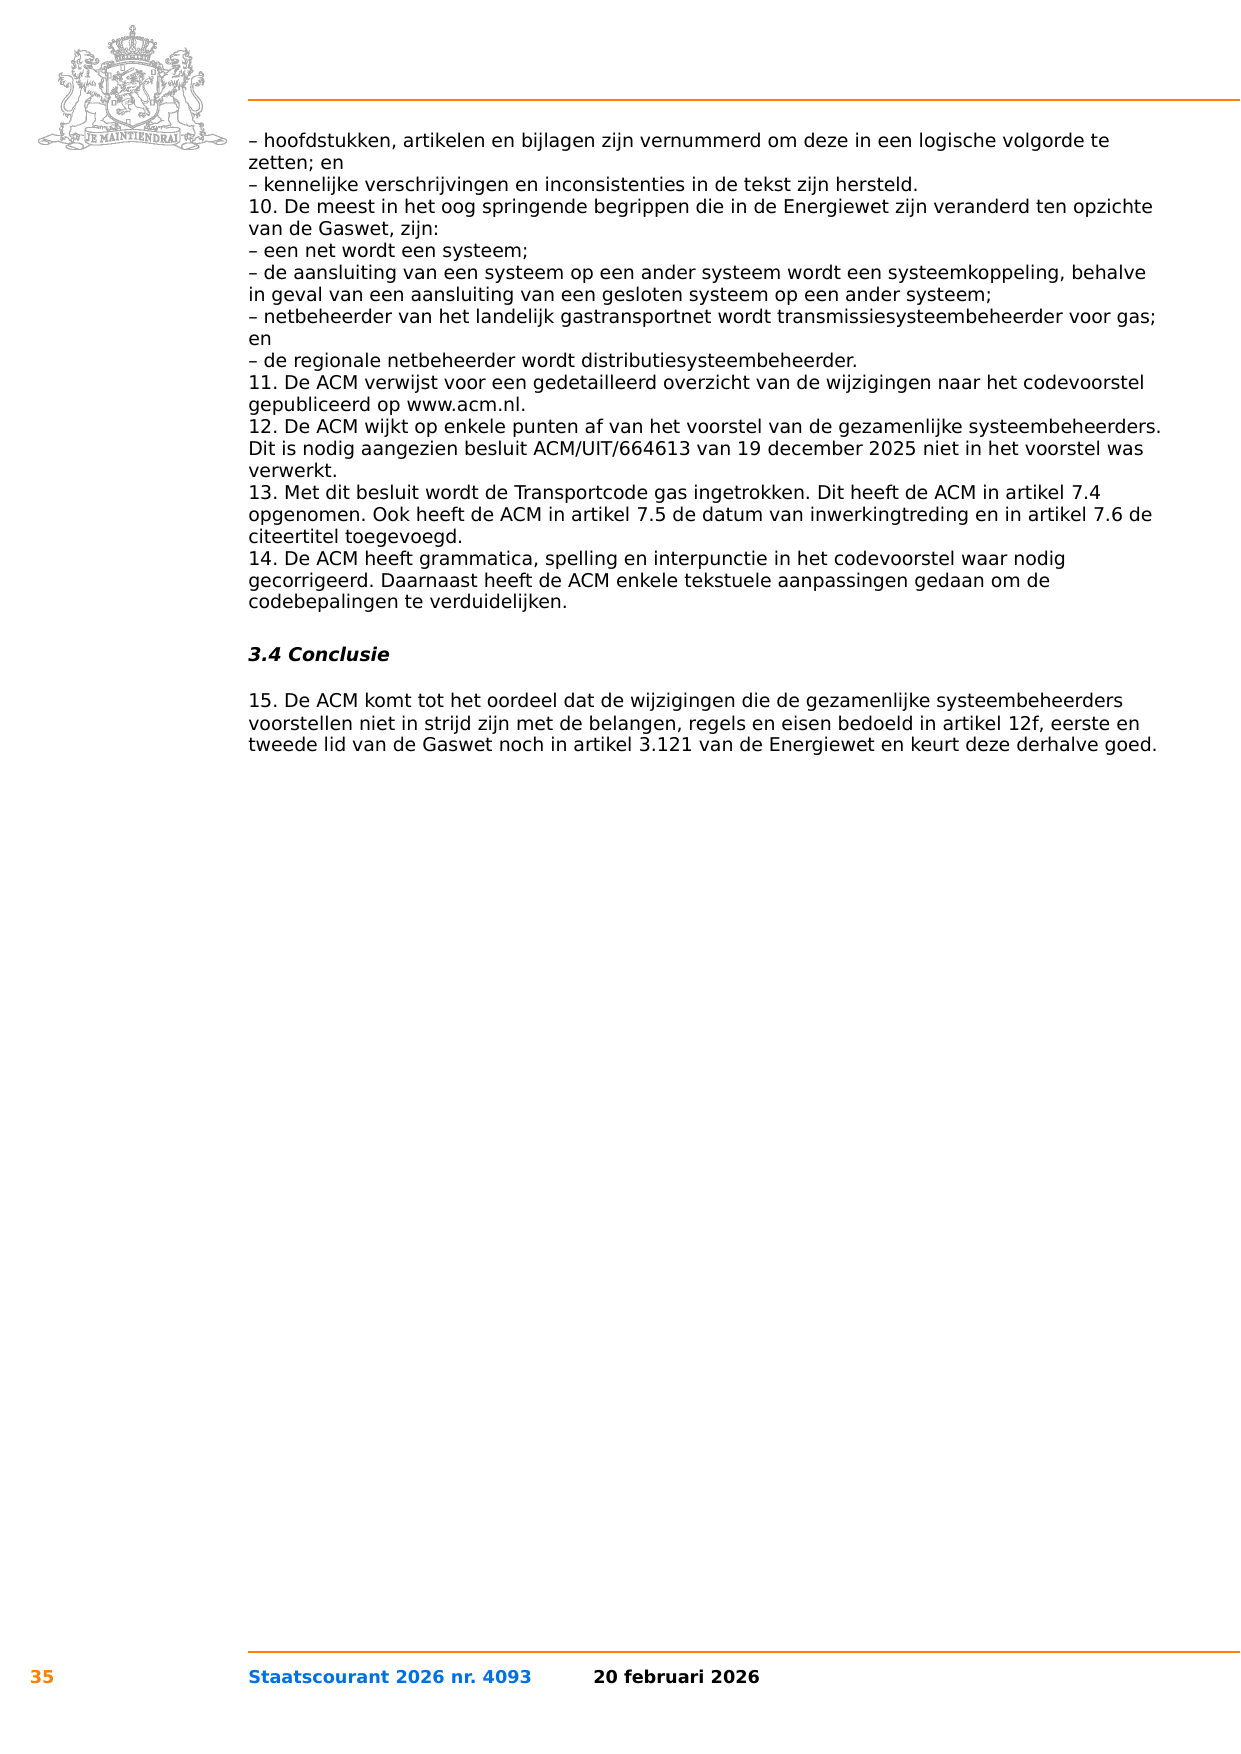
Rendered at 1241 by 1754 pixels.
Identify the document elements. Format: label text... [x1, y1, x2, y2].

text – de regionale netbeheerder wordt distributiesysteembeheerder. [248, 350, 1163, 372]
text – kennelijke verschrijvingen en inconsistenties in de tekst zijn hersteld. [248, 174, 1163, 196]
text – hoofdstukken, artikelen en bijlagen zijn vernummerd om deze in een logische volgorde te zetten; en [248, 130, 1163, 174]
text 15. De ACM komt tot het oordeel dat de wijzigingen die de gezamenlijke systeembeheerders voorstellen niet in strijd zijn met de belangen, regels en eisen bedoeld in artikel 12f, eerste en tweede lid van de Gaswet noch in artikel 3.121 van de Energiewet en keurt deze derhalve goed. [248, 690, 1163, 756]
text 10. De meest in het oog springende begrippen die in de Energiewet zijn veranderd ten opzichte van de Gaswet, zijn: [248, 196, 1163, 240]
text 12. De ACM wijkt op enkele punten af van het voorstel van de gezamenlijke systeembeheerders. Dit is nodig aangezien besluit ACM/UIT/664613 van 19 december 2025 niet in het voorstel was verwerkt. [248, 416, 1163, 482]
text – een net wordt een systeem; [248, 240, 1163, 262]
text 13. Met dit besluit wordt de Transportcode gas ingetrokken. Dit heeft de ACM in artikel 7.4 opgenomen. Ook heeft de ACM in artikel 7.5 de datum van inwerkingtreding en in artikel 7.6 de citeertitel toegevoegd. [248, 482, 1163, 547]
text – de aansluiting van een systeem op een ander systeem wordt een systeemkoppeling, behalve in geval van een aansluiting van een gesloten systeem op een ander systeem; [248, 262, 1163, 306]
text 14. De ACM heeft grammatica, spelling en interpunctie in het codevoorstel waar nodig gecorrigeerd. Daarnaast heeft de ACM enkele tekstuele aanpassingen gedaan om de codebepalingen te verduidelijken. [248, 547, 1163, 613]
subtitle 3.4 Conclusie [248, 643, 1163, 665]
text 11. De ACM verwijst voor een gedetailleerd overzicht van de wijzigingen naar het codevoorstel gepubliceerd op www.acm.nl. [248, 372, 1163, 416]
picture [38, 25, 227, 150]
text – netbeheerder van het landelijk gastransportnet wordt transmissiesysteembeheerder voor gas; en [248, 306, 1163, 350]
